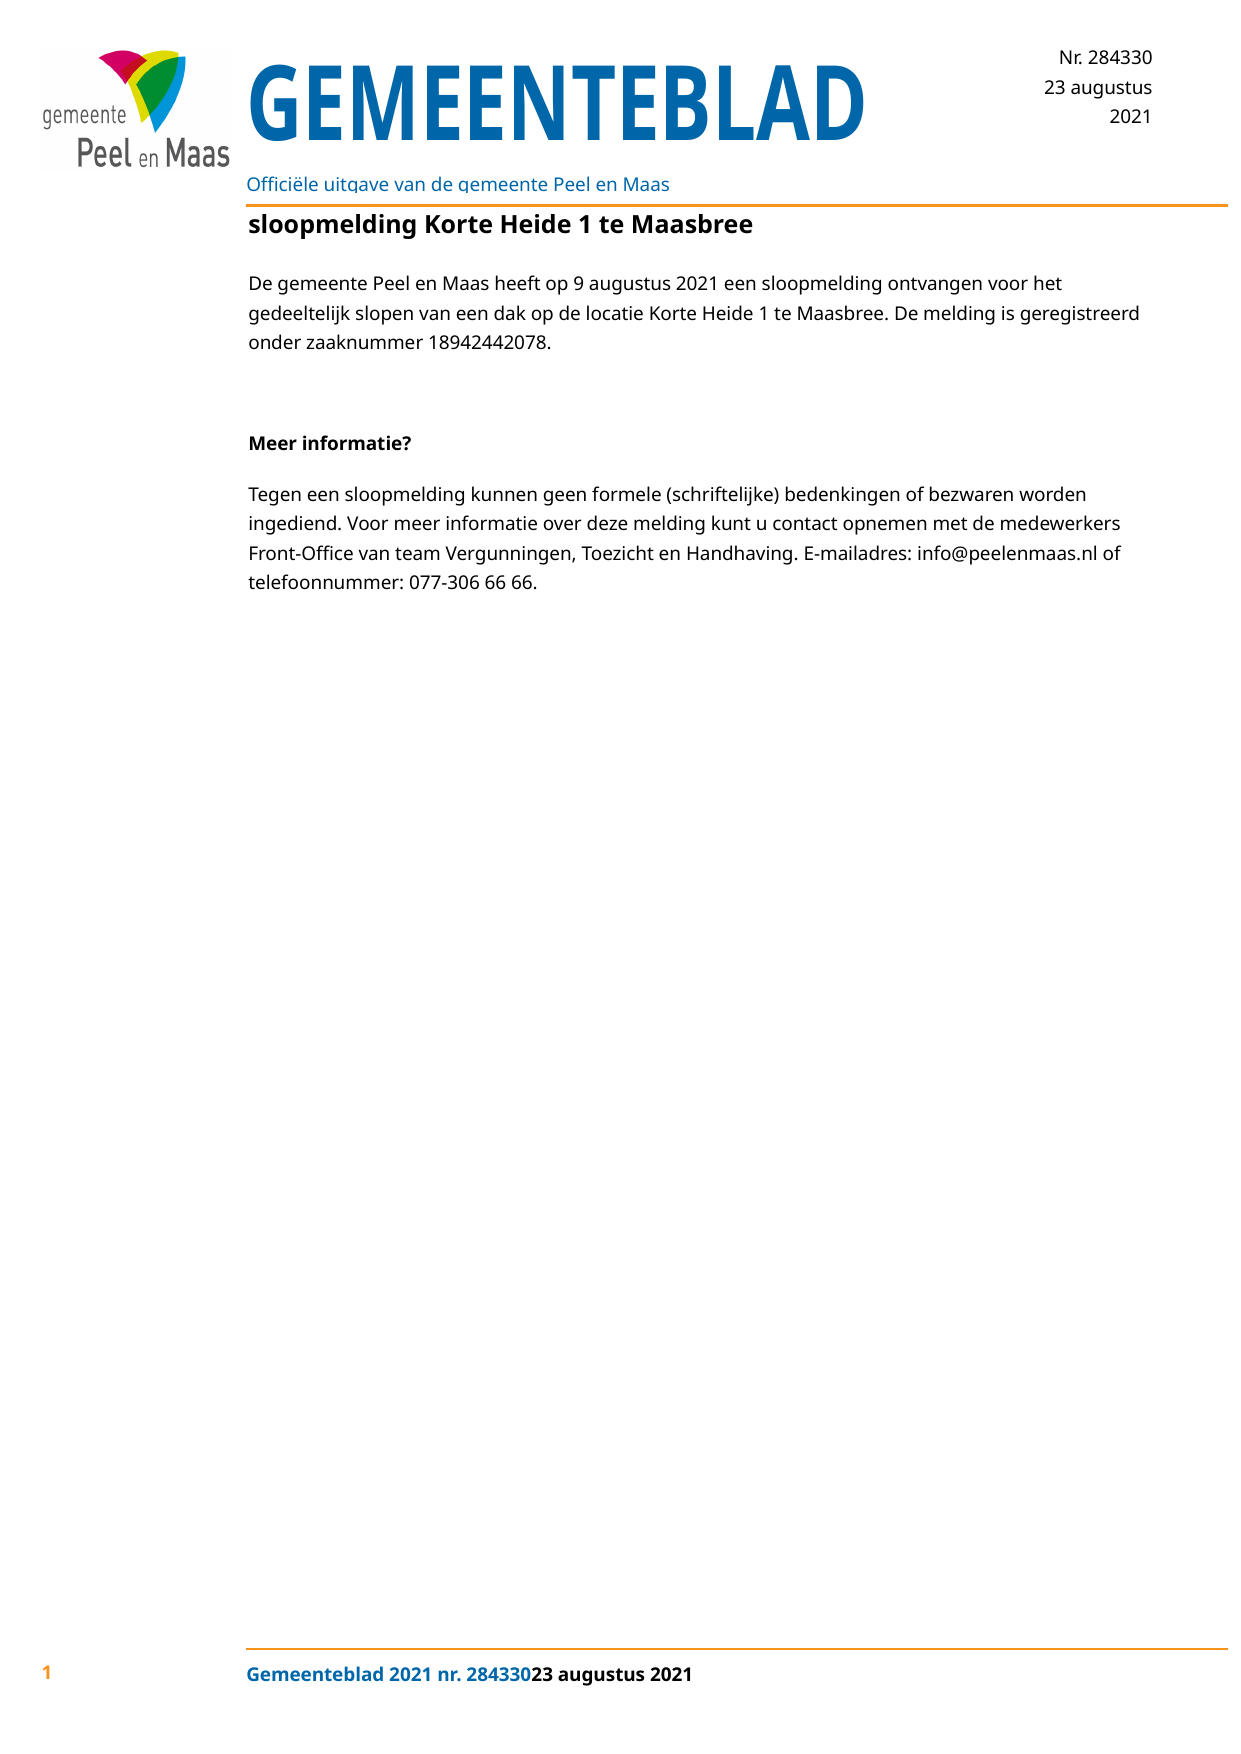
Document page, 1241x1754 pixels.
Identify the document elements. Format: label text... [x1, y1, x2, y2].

text Meer informatie? [248, 430, 1152, 456]
text Tegen een sloopmelding kunnen geen formele (schriftelijke) bedenkingen of bezwaren worden ingediend. Voor meer informatie over deze melding kunt u contact opnemen met de medewerkers Front-Office van team Vergunningen, Toezicht en Handhaving. E-mailadres: info@peelenmaas.nl of telefoonnummer: 077-306 66 66. [248, 481, 1152, 595]
text De gemeente Peel en Maas heeft op 9 augustus 2021 een sloopmelding ontvangen voor het gedeeltelijk slopen van een dak op de locatie Korte Heide 1 te Maasbree. De melding is geregistreerd onder zaaknummer 18942442078. [248, 270, 1152, 355]
text sloopmelding Korte Heide 1 te Maasbree [248, 207, 1152, 241]
picture [41, 47, 231, 172]
